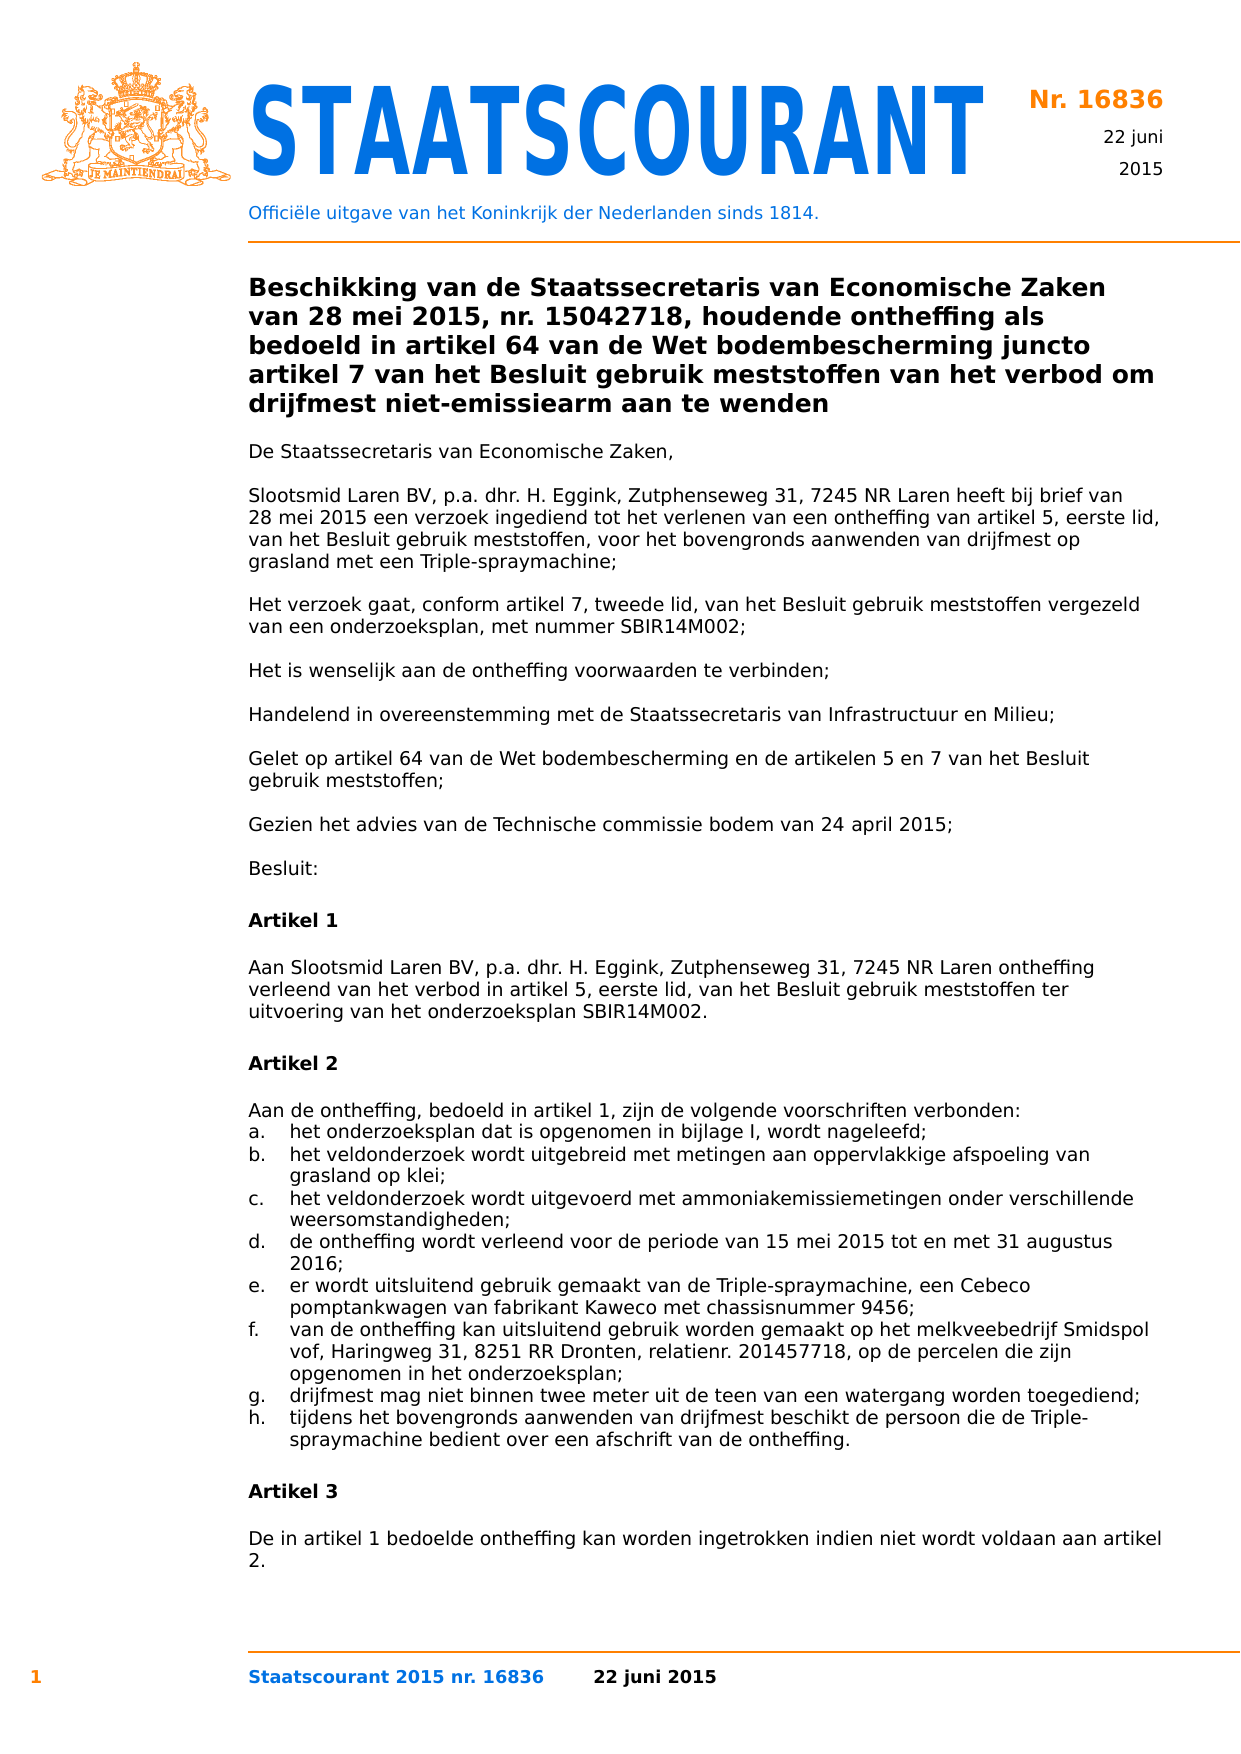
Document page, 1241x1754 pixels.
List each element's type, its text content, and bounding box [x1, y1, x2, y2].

text De Staatssecretaris van Economische Zaken, [248, 441, 1163, 463]
table_header Nr. 16836 [998, 62, 1240, 121]
text f. van de ontheffing kan uitsluitend gebruik worden gemaakt op het melkveebedrijf Smidspol vof, Haringweg 31, 8251 RR Dronten, relatienr. 201457718, op de percelen die zijn opgenomen in het onderzoeksplan; [248, 1319, 1163, 1385]
text e. er wordt uitsluitend gebruik gemaakt van de Triple-spraymachine, een Cebeco pomptankwagen van fabrikant Kaweco met chassisnummer 9456; [248, 1275, 1163, 1319]
text Aan de ontheffing, bedoeld in artikel 1, zijn de volgende voorschriften verbonden: [248, 1099, 1163, 1121]
table_cell 22 juni [998, 121, 1240, 153]
table_header [25, 62, 248, 241]
text Aan Slootsmid Laren BV, p.a. dhr. H. Eggink, Zutphenseweg 31, 7245 NR Laren ontheffing verleend van het verbod in artikel 5, eerste lid, van het Besluit gebruik meststoffen ter uitvoering van het onderzoeksplan SBIR14M002. [248, 957, 1163, 1022]
table_cell Officiële uitgave van het Koninkrijk der Nederlanden sinds 1814. [248, 203, 1240, 241]
picture [41, 62, 231, 186]
subtitle Artikel 1 [248, 909, 1163, 932]
text d. de ontheffing wordt verleend voor de periode van 15 mei 2015 tot en met 31 augustus 2016; [248, 1231, 1163, 1275]
text Besluit: [248, 858, 1163, 879]
text h. tijdens het bovengronds aanwenden van drijfmest beschikt de persoon die de Triple-spraymachine bedient over een afschrift van de ontheffing. [248, 1407, 1163, 1451]
subtitle Artikel 3 [248, 1481, 1163, 1503]
subtitle Beschikking van de Staatssecretaris van Economische Zaken van 28 mei 2015, nr. 15042718, houdende ontheffing als bedoeld in artikel 64 van de Wet bodembescherming juncto artikel 7 van het Besluit gebruik meststoffen van het verbod om drijfmest niet-emissiearm aan te wenden [248, 273, 1163, 419]
text b. het veldonderzoek wordt uitgebreid met metingen aan oppervlakkige afspoeling van grasland op klei; [248, 1143, 1163, 1187]
text Het verzoek gaat, conform artikel 7, tweede lid, van het Besluit gebruik meststoffen vergezeld van een onderzoeksplan, met nummer SBIR14M002; [248, 594, 1163, 638]
text a. het onderzoeksplan dat is opgenomen in bijlage I, wordt nageleefd; [248, 1121, 1163, 1143]
text Gezien het advies van de Technische commissie bodem van 24 april 2015; [248, 814, 1163, 836]
subtitle Artikel 2 [248, 1052, 1163, 1074]
text Het is wenselijk aan de ontheffing voorwaarden te verbinden; [248, 660, 1163, 682]
text Handelend in overeenstemming met de Staatssecretaris van Infrastructuur en Milieu; [248, 704, 1163, 726]
text Slootsmid Laren BV, p.a. dhr. H. Eggink, Zutphenseweg 31, 7245 NR Laren heeft bij brief van 28 mei 2015 een verzoek ingediend tot het verlenen van een ontheffing van artikel 5, eerste lid, van het Besluit gebruik meststoffen, voor het bovengronds aanwenden van drijfmest op grasland met een Triple-spraymachine; [248, 484, 1163, 572]
table_header STAATSCOURANT [248, 62, 998, 203]
text De in artikel 1 bedoelde ontheffing kan worden ingetrokken indien niet wordt voldaan aan artikel 2. [248, 1528, 1163, 1572]
text c. het veldonderzoek wordt uitgevoerd met ammoniakemissiemetingen onder verschillende weersomstandigheden; [248, 1187, 1163, 1231]
text Gelet op artikel 64 van de Wet bodembescherming en de artikelen 5 en 7 van het Besluit gebruik meststoffen; [248, 748, 1163, 792]
table_cell 2015 [998, 153, 1240, 203]
text g. drijfmest mag niet binnen twee meter uit de teen van een watergang worden toegediend; [248, 1385, 1163, 1407]
